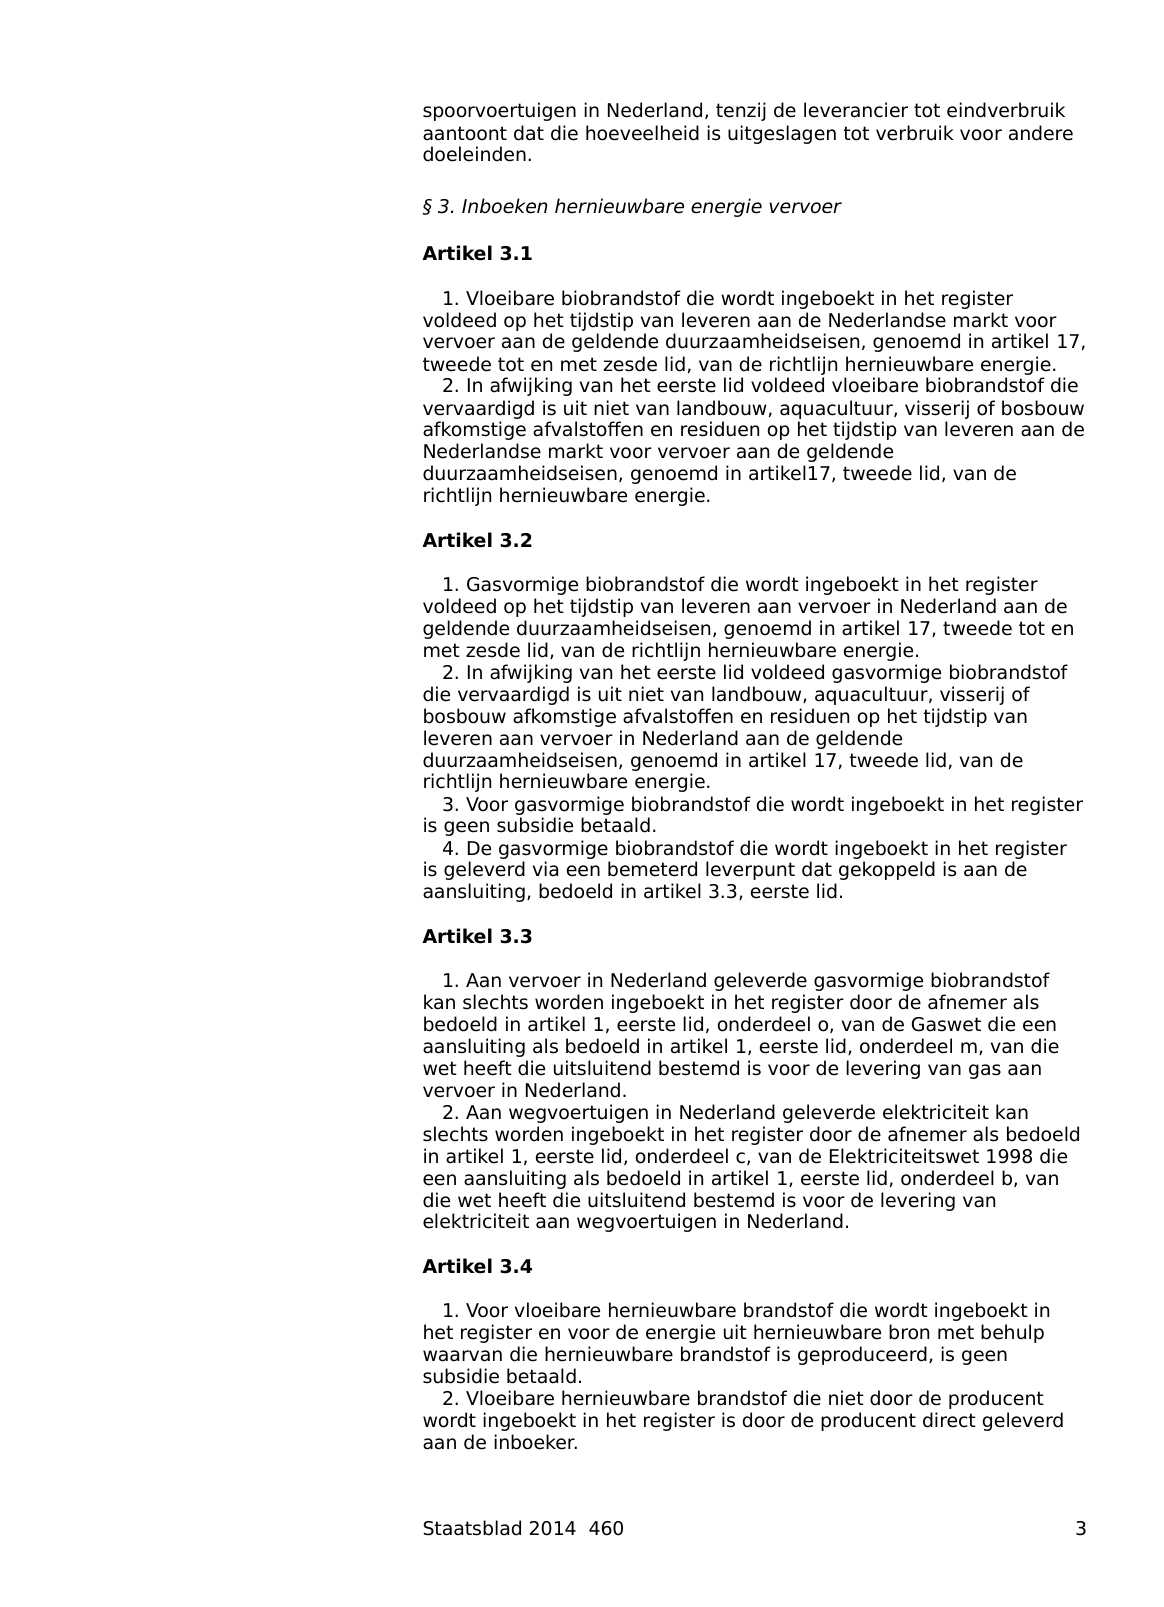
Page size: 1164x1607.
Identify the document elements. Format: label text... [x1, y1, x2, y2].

subtitle Artikel 3.1 [422, 243, 1087, 265]
text 2. In afwijking van het eerste lid voldeed vloeibare biobrandstof die vervaardigd is uit niet van landbouw, aquacultuur, visserij of bosbouw afkomstige afvalstoffen en residuen op het tijdstip van leveren aan de Nederlandse markt voor vervoer aan de geldende duurzaamheidseisen, genoemd in artikel17, tweede lid, van de richtlijn hernieuwbare energie. [422, 375, 1087, 507]
text spoorvoertuigen in Nederland, tenzij de leverancier tot eindverbruik aantoont dat die hoeveelheid is uitgeslagen tot verbruik voor andere doeleinden. [422, 100, 1087, 166]
text 2. Vloeibare hernieuwbare brandstof die niet door de producent wordt ingeboekt in het register is door de producent direct geleverd aan de inboeker. [422, 1388, 1087, 1454]
text 2. Aan wegvoertuigen in Nederland geleverde elektriciteit kan slechts worden ingeboekt in het register door de afnemer als bedoeld in artikel 1, eerste lid, onderdeel c, van de Elektriciteitswet 1998 die een aansluiting als bedoeld in artikel 1, eerste lid, onderdeel b, van die wet heeft die uitsluitend bestemd is voor de levering van elektriciteit aan wegvoertuigen in Nederland. [422, 1102, 1087, 1233]
text 1. Vloeibare biobrandstof die wordt ingeboekt in het register voldeed op het tijdstip van leveren aan de Nederlandse markt voor vervoer aan de geldende duurzaamheidseisen, genoemd in artikel 17, tweede tot en met zesde lid, van de richtlijn hernieuwbare energie. [422, 287, 1087, 375]
text 1. Gasvormige biobrandstof die wordt ingeboekt in het register voldeed op het tijdstip van leveren aan vervoer in Nederland aan de geldende duurzaamheidseisen, genoemd in artikel 17, tweede tot en met zesde lid, van de richtlijn hernieuwbare energie. [422, 574, 1087, 662]
subtitle Artikel 3.3 [422, 926, 1087, 947]
text 3. Voor gasvormige biobrandstof die wordt ingeboekt in het register is geen subsidie betaald. [422, 793, 1087, 837]
subtitle § 3. Inboeken hernieuwbare energie vervoer [422, 196, 1087, 218]
text 1. Voor vloeibare hernieuwbare brandstof die wordt ingeboekt in het register en voor de energie uit hernieuwbare bron met behulp waarvan die hernieuwbare brandstof is geproduceerd, is geen subsidie betaald. [422, 1300, 1087, 1388]
subtitle Artikel 3.2 [422, 529, 1087, 551]
text 2. In afwijking van het eerste lid voldeed gasvormige biobrandstof die vervaardigd is uit niet van landbouw, aquacultuur, visserij of bosbouw afkomstige afvalstoffen en residuen op het tijdstip van leveren aan vervoer in Nederland aan de geldende duurzaamheidseisen, genoemd in artikel 17, tweede lid, van de richtlijn hernieuwbare energie. [422, 662, 1087, 793]
text 1. Aan vervoer in Nederland geleverde gasvormige biobrandstof kan slechts worden ingeboekt in het register door de afnemer als bedoeld in artikel 1, eerste lid, onderdeel o, van de Gaswet die een aansluiting als bedoeld in artikel 1, eerste lid, onderdeel m, van die wet heeft die uitsluitend bestemd is voor de levering van gas aan vervoer in Nederland. [422, 970, 1087, 1102]
subtitle Artikel 3.4 [422, 1256, 1087, 1278]
text 4. De gasvormige biobrandstof die wordt ingeboekt in het register is geleverd via een bemeterd leverpunt dat gekoppeld is aan de aansluiting, bedoeld in artikel 3.3, eerste lid. [422, 837, 1087, 903]
